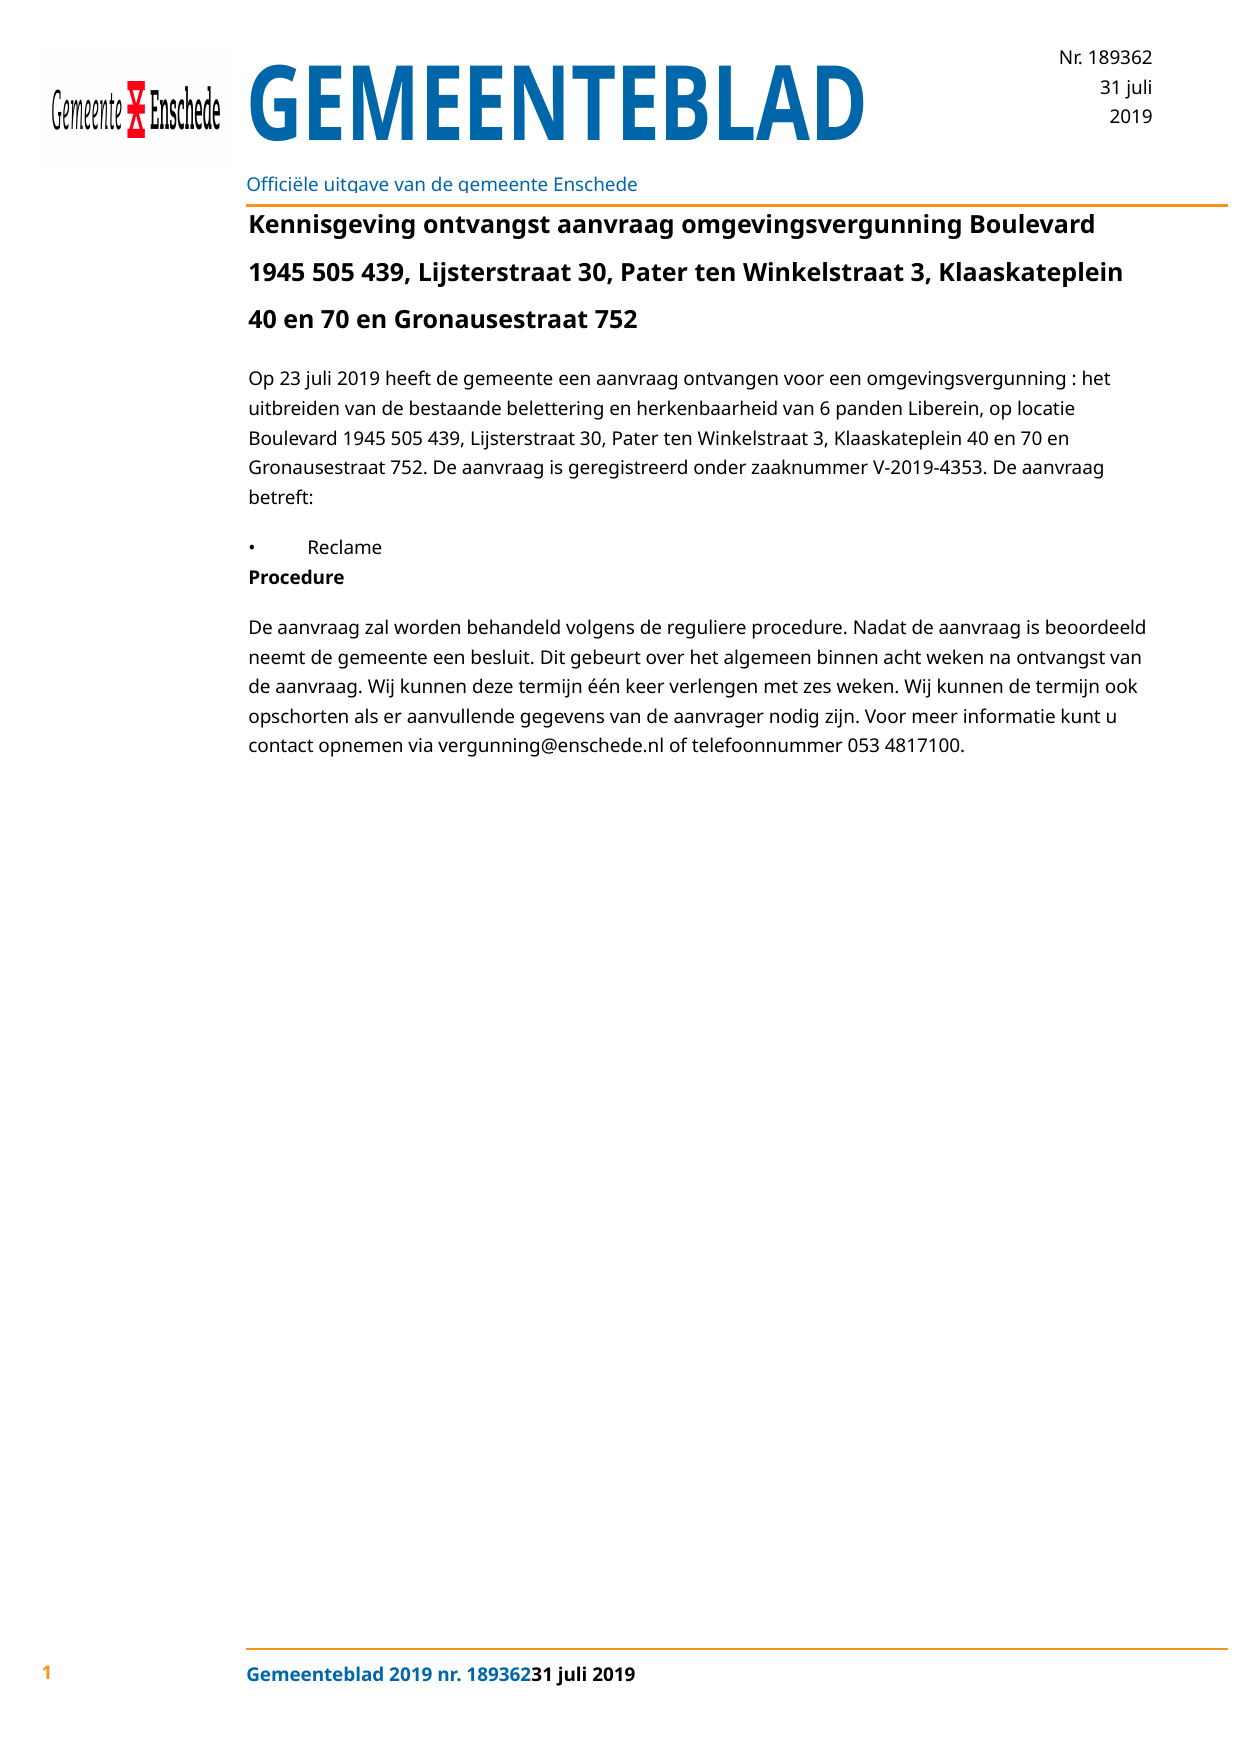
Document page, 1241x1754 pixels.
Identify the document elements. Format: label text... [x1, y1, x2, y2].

picture [41, 47, 231, 172]
text Op 23 juli 2019 heeft de gemeente een aanvraag ontvangen voor een omgevingsvergunning : het uitbreiden van de bestaande belettering en herkenbaarheid van 6 panden Liberein, op locatie Boulevard 1945 505 439, Lijsterstraat 30, Pater ten Winkelstraat 3, Klaaskateplein 40 en 70 en Gronausestraat 752. De aanvraag is geregistreerd onder zaaknummer V-2019-4353. De aanvraag betreft: [248, 366, 1152, 509]
list Reclame [248, 534, 1152, 560]
text Kennisgeving ontvangst aanvraag omgevingsvergunning Boulevard 1945 505 439, Lijsterstraat 30, Pater ten Winkelstraat 3, Klaaskateplein 40 en 70 en Gronausestraat 752 [248, 207, 1152, 336]
text Procedure [248, 564, 1152, 589]
text De aanvraag zal worden behandeld volgens de reguliere procedure. Nadat de aanvraag is beoordeeld neemt de gemeente een besluit. Dit gebeurt over het algemeen binnen acht weken na ontvangst van de aanvraag. Wij kunnen deze termijn één keer verlengen met zes weken. Wij kunnen de termijn ook opschorten als er aanvullende gegevens van de aanvrager nodig zijn. Voor meer informatie kunt u contact opnemen via vergunning@enschede.nl of telefoonnummer 053 4817100. [248, 614, 1152, 758]
